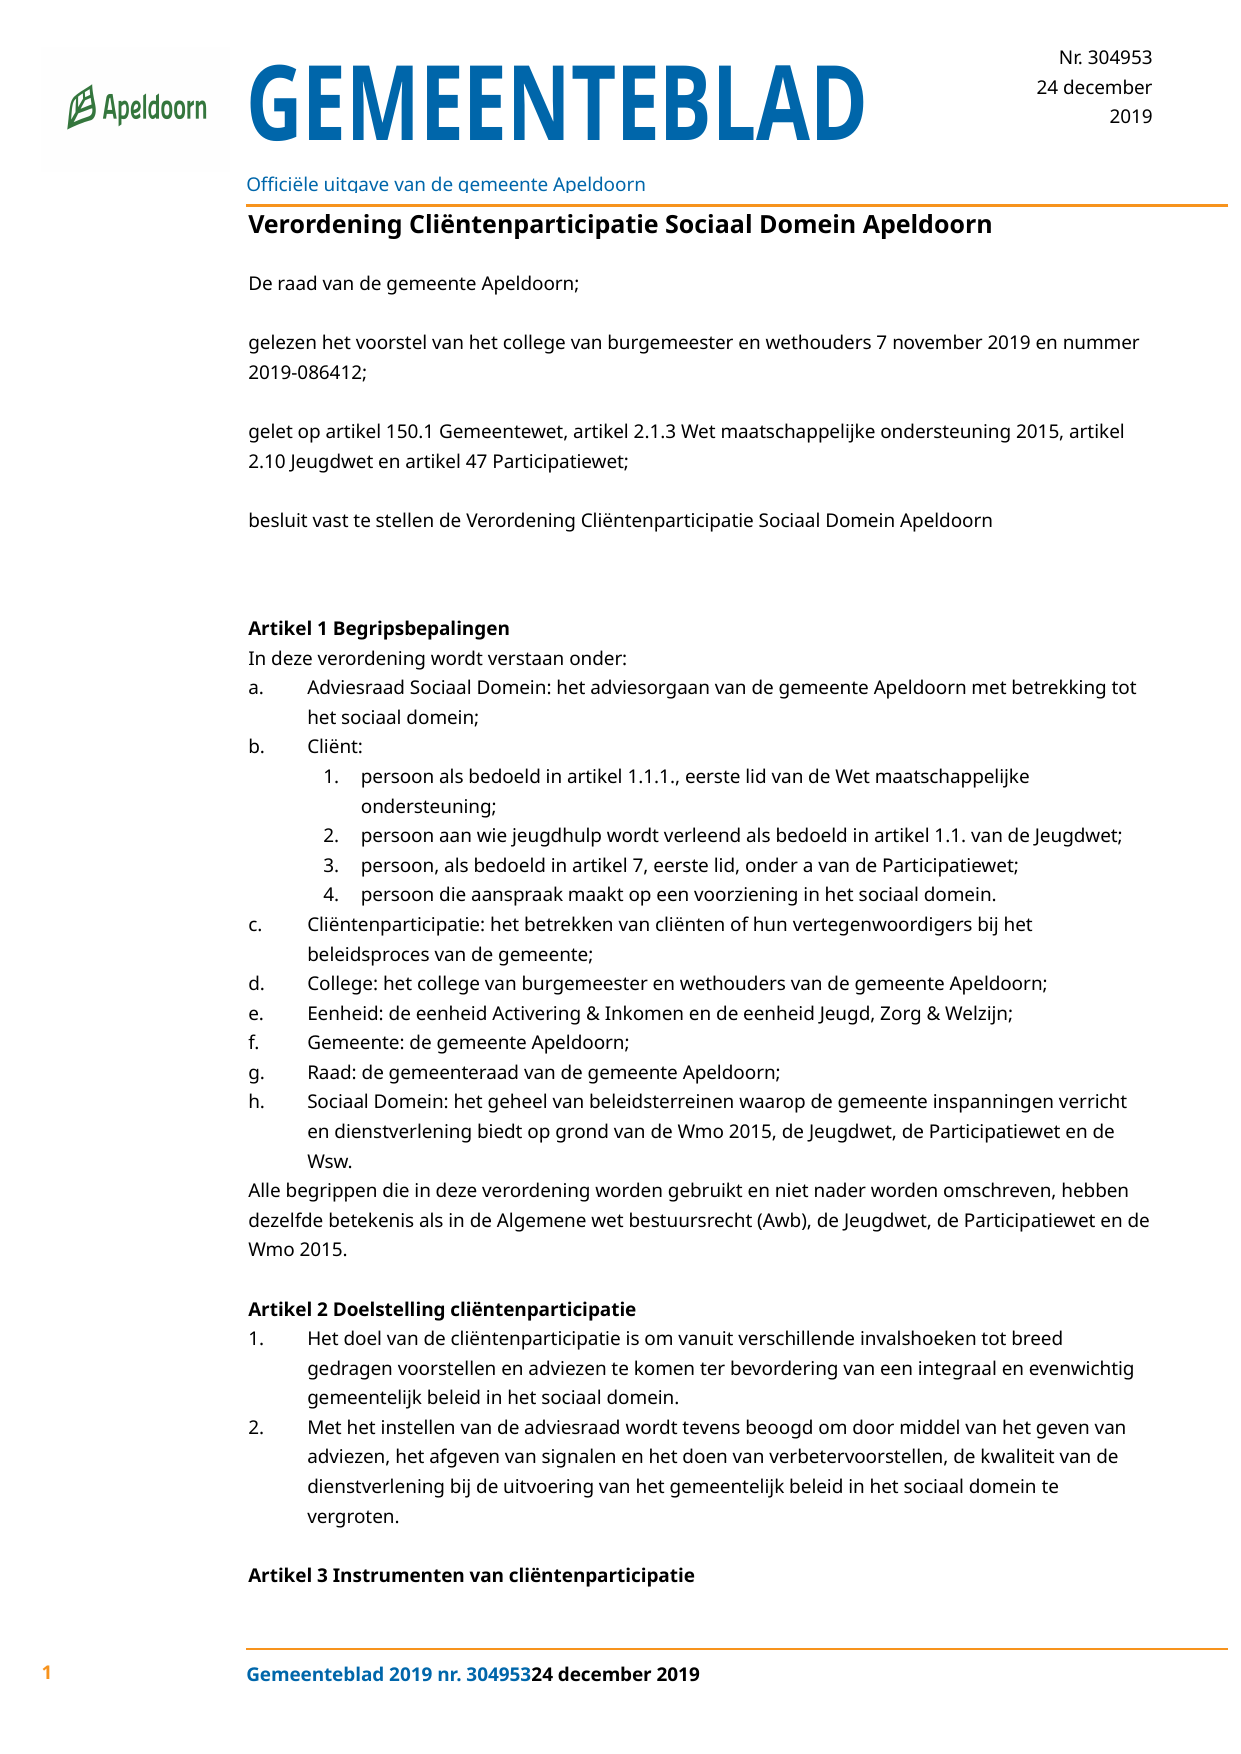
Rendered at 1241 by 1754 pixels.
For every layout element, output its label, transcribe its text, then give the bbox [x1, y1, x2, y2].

text Artikel 3 Instrumenten van cliëntenparticipatie [248, 1562, 1152, 1588]
list Eenheid: de eenheid Activering & Inkomen en de eenheid Jeugd, Zorg & Welzijn; [248, 1000, 1152, 1026]
text Alle begrippen die in deze verordening worden gebruikt en niet nader worden omschreven, hebben dezelfde betekenis als in de Algemene wet bestuursrecht (Awb), de Jeugdwet, de Participatiewet en de Wmo 2015. [248, 1177, 1152, 1262]
list persoon die aanspraak maakt op een voorziening in het sociaal domein. [323, 882, 1152, 907]
text gelet op artikel 150.1 Gemeentewet, artikel 2.1.3 Wet maatschappelijke ondersteuning 2015, artikel 2.10 Jeugdwet en artikel 47 Participatiewet; [248, 418, 1152, 473]
text gelezen het voorstel van het college van burgemeester en wethouders 7 november 2019 en nummer 2019-086412; [248, 329, 1152, 385]
list persoon als bedoeld in artikel 1.1.1., eerste lid van de Wet maatschappelijke ondersteuning; [323, 763, 1152, 819]
list College: het college van burgemeester en wethouders van de gemeente Apeldoorn; [248, 970, 1152, 996]
text Artikel 2 Doelstelling cliëntenparticipatie [248, 1296, 1152, 1322]
list Met het instellen van de adviesraad wordt tevens beoogd om door middel van het geven van adviezen, het afgeven van signalen en het doen van verbetervoorstellen, de kwaliteit van de dienstverlening bij de uitvoering van het gemeentelijk beleid in het sociaal domein te vergroten. [248, 1414, 1152, 1529]
list Raad: de gemeenteraad van de gemeente Apeldoorn; [248, 1059, 1152, 1085]
text De raad van de gemeente Apeldoorn; [248, 270, 1152, 296]
picture [41, 47, 231, 172]
text Verordening Cliëntenparticipatie Sociaal Domein Apeldoorn [248, 207, 1152, 241]
list persoon, als bedoeld in artikel 7, eerste lid, onder a van de Participatiewet; [323, 852, 1152, 878]
list Cliënt: [248, 734, 1152, 759]
text Artikel 1 Begripsbepalingen [248, 615, 1152, 641]
text In deze verordening wordt verstaan onder: [248, 645, 1152, 671]
list Sociaal Domein: het geheel van beleidsterreinen waarop de gemeente inspanningen verricht en dienstverlening biedt op grond van de Wmo 2015, de Jeugdwet, de Participatiewet en de Wsw. [248, 1089, 1152, 1174]
text besluit vast te stellen de Verordening Cliëntenparticipatie Sociaal Domein Apeldoorn [248, 507, 1152, 533]
list Gemeente: de gemeente Apeldoorn; [248, 1029, 1152, 1055]
list Cliëntenparticipatie: het betrekken van cliënten of hun vertegenwoordigers bij het beleidsproces van de gemeente; [248, 911, 1152, 967]
list Het doel van de cliëntenparticipatie is om vanuit verschillende invalshoeken tot breed gedragen voorstellen en adviezen te komen ter bevordering van een integraal en evenwichtig gemeentelijk beleid in het sociaal domein. [248, 1325, 1152, 1410]
list Adviesraad Sociaal Domein: het adviesorgaan van de gemeente Apeldoorn met betrekking tot het sociaal domein; [248, 674, 1152, 730]
list persoon aan wie jeugdhulp wordt verleend als bedoeld in artikel 1.1. van de Jeugdwet; [323, 822, 1152, 848]
